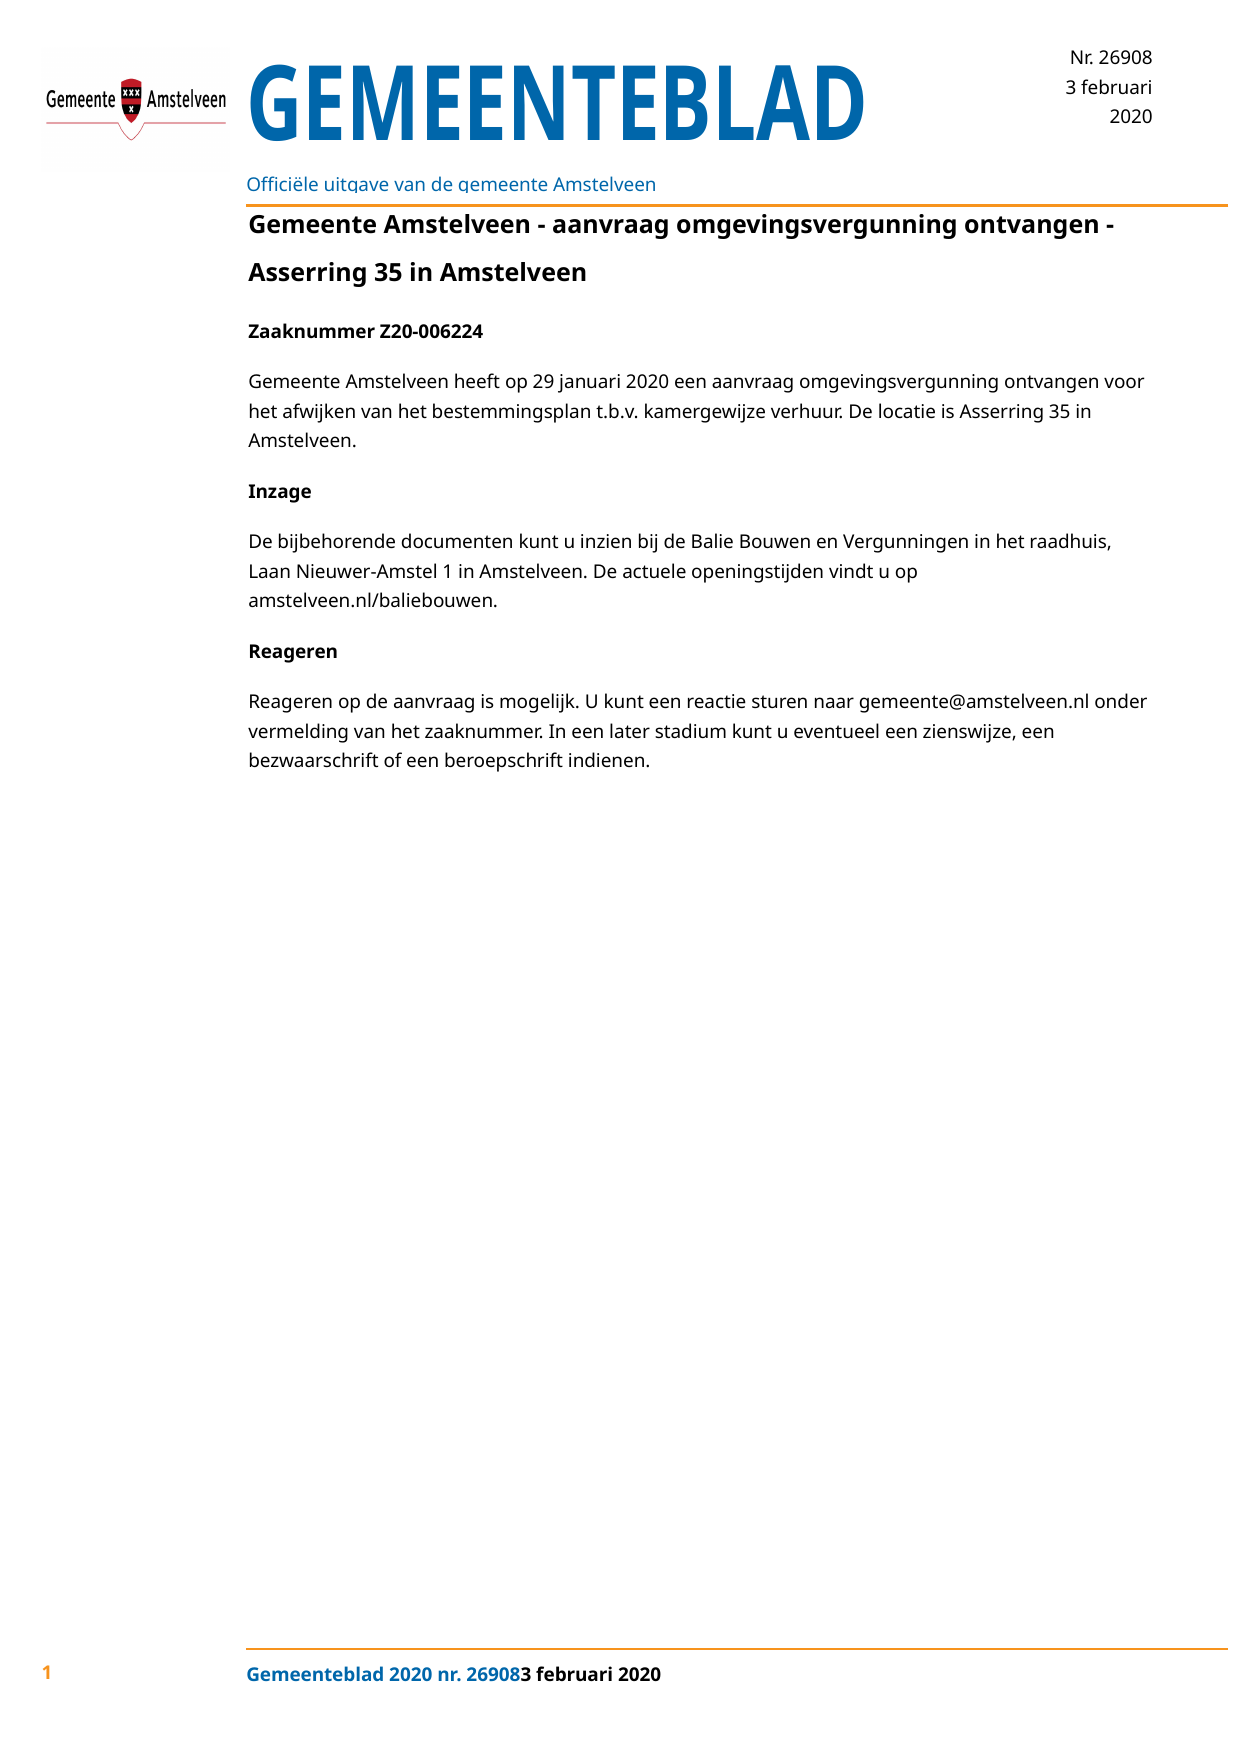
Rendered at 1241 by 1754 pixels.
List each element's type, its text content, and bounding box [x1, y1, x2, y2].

text Reageren [248, 638, 1152, 664]
text Zaaknummer Z20-006224 [248, 318, 1152, 344]
text Gemeente Amstelveen heeft op 29 januari 2020 een aanvraag omgevingsvergunning ontvangen voor het afwijken van het bestemmingsplan t.b.v. kamergewijze verhuur. De locatie is Asserring 35 in Amstelveen. [248, 368, 1152, 453]
text De bijbehorende documenten kunt u inzien bij de Balie Bouwen en Vergunningen in het raadhuis, Laan Nieuwer-Amstel 1 in Amstelveen. De actuele openingstijden vindt u op amstelveen.nl/baliebouwen. [248, 528, 1152, 613]
text Gemeente Amstelveen - aanvraag omgevingsvergunning ontvangen - Asserring 35 in Amstelveen [248, 207, 1152, 288]
text Reageren op de aanvraag is mogelijk. U kunt een reactie sturen naar gemeente@amstelveen.nl onder vermelding van het zaaknummer. In een later stadium kunt u eventueel een zienswijze, een bezwaarschrift of een beroepschrift indienen. [248, 688, 1152, 773]
picture [41, 47, 231, 172]
text Inzage [248, 478, 1152, 504]
